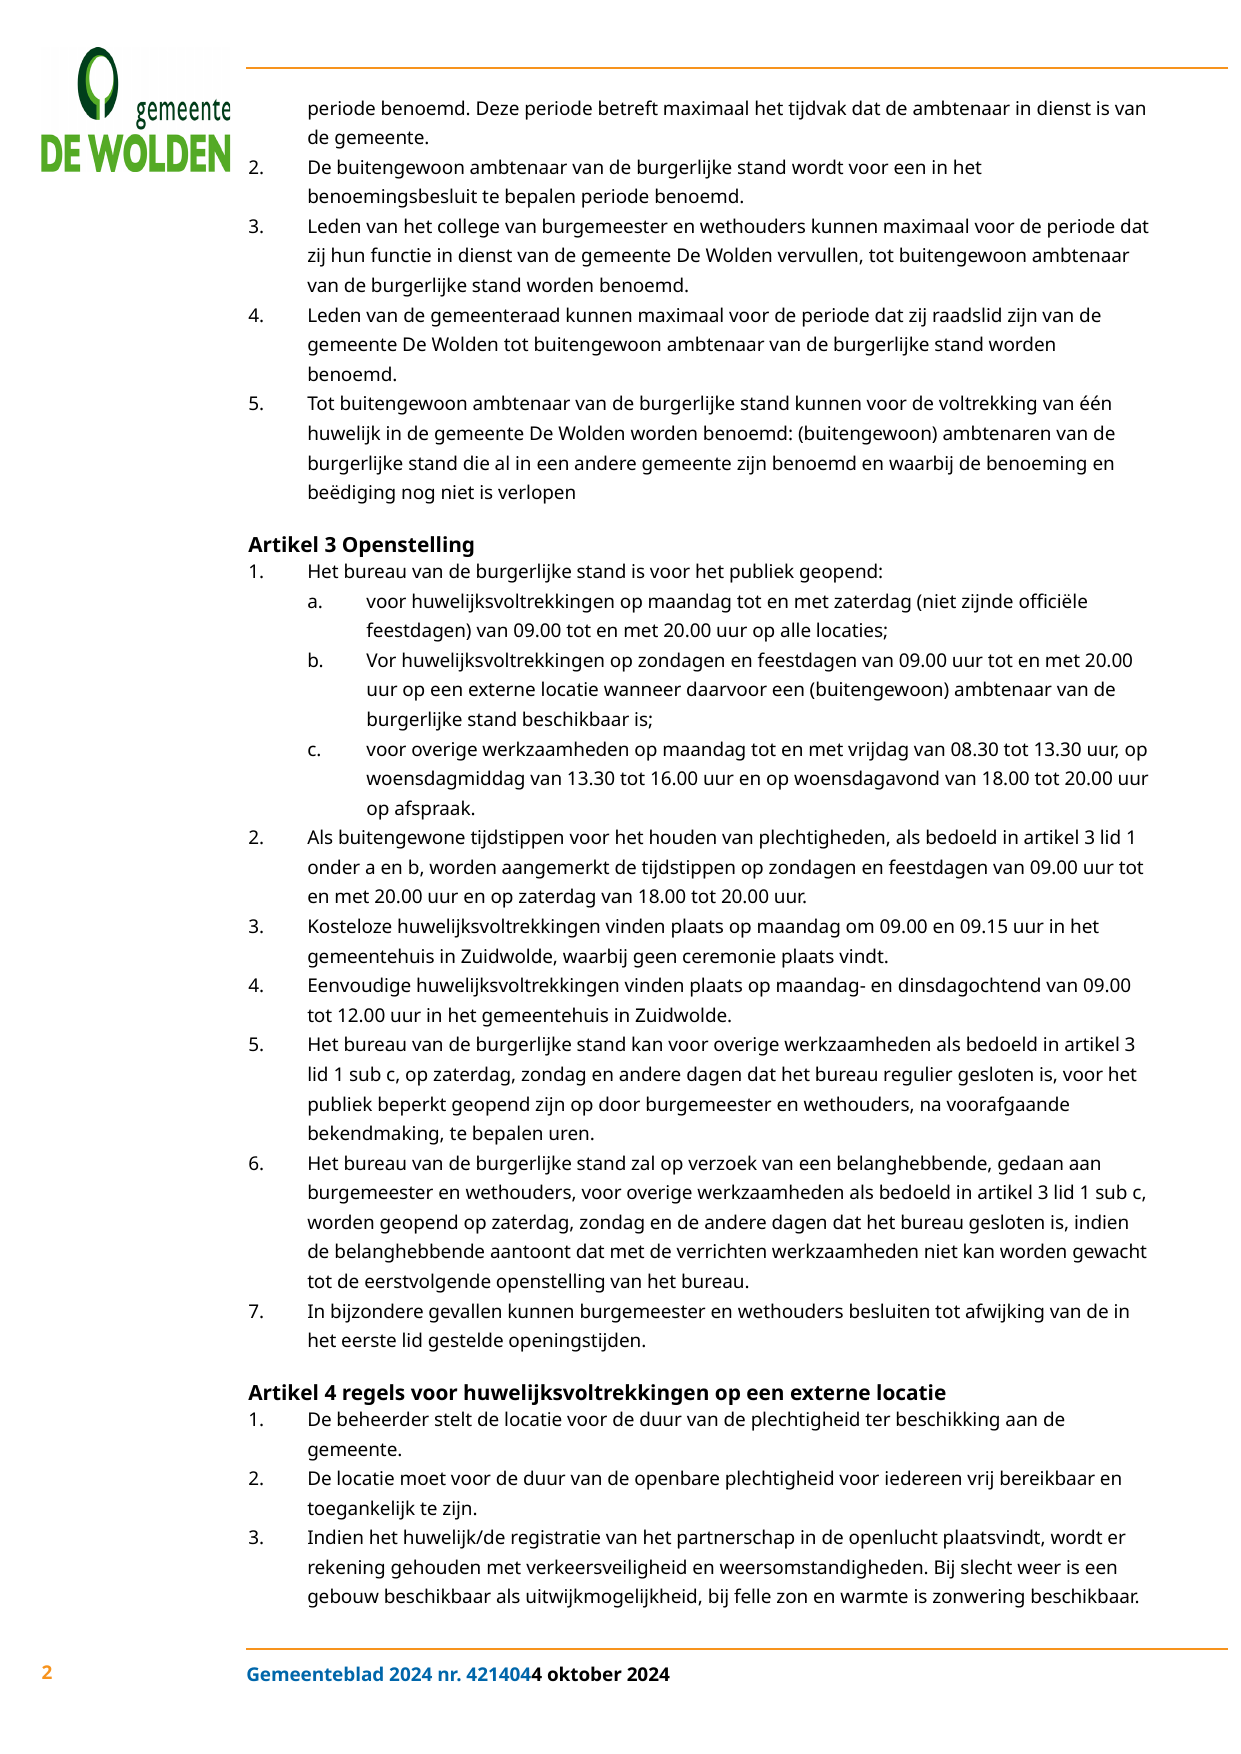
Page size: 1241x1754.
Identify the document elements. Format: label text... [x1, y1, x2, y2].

text Artikel 4 regels voor huwelijksvoltrekkingen op een externe locatie [248, 1378, 1152, 1406]
list Het bureau van de burgerlijke stand kan voor overige werkzaamheden als bedoeld in artikel 3 lid 1 sub c, op zaterdag, zondag en andere dagen dat het bureau regulier gesloten is, voor het publiek beperkt geopend zijn op door burgemeester en wethouders, na voorafgaande bekendmaking, te bepalen uren. [248, 1032, 1152, 1146]
list Kosteloze huwelijksvoltrekkingen vinden plaats op maandag om 09.00 en 09.15 uur in het gemeentehuis in Zuidwolde, waarbij geen ceremonie plaats vindt. [248, 913, 1152, 968]
list In bijzondere gevallen kunnen burgemeester en wethouders besluiten tot afwijking van de in het eerste lid gestelde openingstijden. [248, 1298, 1152, 1353]
list De beheerder stelt de locatie voor de duur van de plechtigheid ter beschikking aan de gemeente. [248, 1406, 1152, 1462]
list Het bureau van de burgerlijke stand zal op verzoek van een belanghebbende, gedaan aan burgemeester en wethouders, voor overige werkzaamheden als bedoeld in artikel 3 lid 1 sub c, worden geopend op zaterdag, zondag en de andere dagen dat het bureau gesloten is, indien de belanghebbende aantoont dat met de verrichten werkzaamheden niet kan worden gewacht tot de eerstvolgende openstelling van het bureau. [248, 1150, 1152, 1294]
text Artikel 3 Openstelling [248, 530, 1152, 558]
picture [41, 47, 231, 172]
list periode benoemd. Deze periode betreft maximaal het tijdvak dat de ambtenaar in dienst is van de gemeente. [248, 95, 1152, 150]
list Als buitengewone tijdstippen voor het houden van plechtigheden, als bedoeld in artikel 3 lid 1 onder a en b, worden aangemerkt de tijdstippen op zondagen en feestdagen van 09.00 uur tot en met 20.00 uur en op zaterdag van 18.00 tot 20.00 uur. [248, 824, 1152, 909]
list voor huwelijksvoltrekkingen op maandag tot en met zaterdag (niet zijnde officiële feestdagen) van 09.00 tot en met 20.00 uur op alle locaties; [307, 588, 1152, 643]
list Vor huwelijksvoltrekkingen op zondagen en feestdagen van 09.00 uur tot en met 20.00 uur op een externe locatie wanneer daarvoor een (buitengewoon) ambtenaar van de burgerlijke stand beschikbaar is; [307, 647, 1152, 732]
list De buitengewoon ambtenaar van de burgerlijke stand wordt voor een in het benoemingsbesluit te bepalen periode benoemd. [248, 154, 1152, 209]
list Tot buitengewoon ambtenaar van de burgerlijke stand kunnen voor de voltrekking van één huwelijk in de gemeente De Wolden worden benoemd: (buitengewoon) ambtenaren van de burgerlijke stand die al in een andere gemeente zijn benoemd en waarbij de benoeming en beëdiging nog niet is verlopen [248, 391, 1152, 505]
list Leden van de gemeenteraad kunnen maximaal voor de periode dat zij raadslid zijn van de gemeente De Wolden tot buitengewoon ambtenaar van de burgerlijke stand worden benoemd. [248, 302, 1152, 387]
list Leden van het college van burgemeester en wethouders kunnen maximaal voor de periode dat zij hun functie in dienst van de gemeente De Wolden vervullen, tot buitengewoon ambtenaar van de burgerlijke stand worden benoemd. [248, 213, 1152, 298]
list Het bureau van de burgerlijke stand is voor het publiek geopend: [248, 558, 1152, 584]
list Indien het huwelijk/de registratie van het partnerschap in de openlucht plaatsvindt, wordt er rekening gehouden met verkeersveiligheid en weersomstandigheden. Bij slecht weer is een gebouw beschikbaar als uitwijkmogelijkheid, bij felle zon en warmte is zonwering beschikbaar. [248, 1524, 1152, 1609]
list De locatie moet voor de duur van de openbare plechtigheid voor iedereen vrij bereikbaar en toegankelijk te zijn. [248, 1465, 1152, 1521]
list voor overige werkzaamheden op maandag tot en met vrijdag van 08.30 tot 13.30 uur, op woensdagmiddag van 13.30 tot 16.00 uur en op woensdagavond van 18.00 tot 20.00 uur op afspraak. [307, 736, 1152, 821]
list Eenvoudige huwelijksvoltrekkingen vinden plaats op maandag- en dinsdagochtend van 09.00 tot 12.00 uur in het gemeentehuis in Zuidwolde. [248, 972, 1152, 1028]
